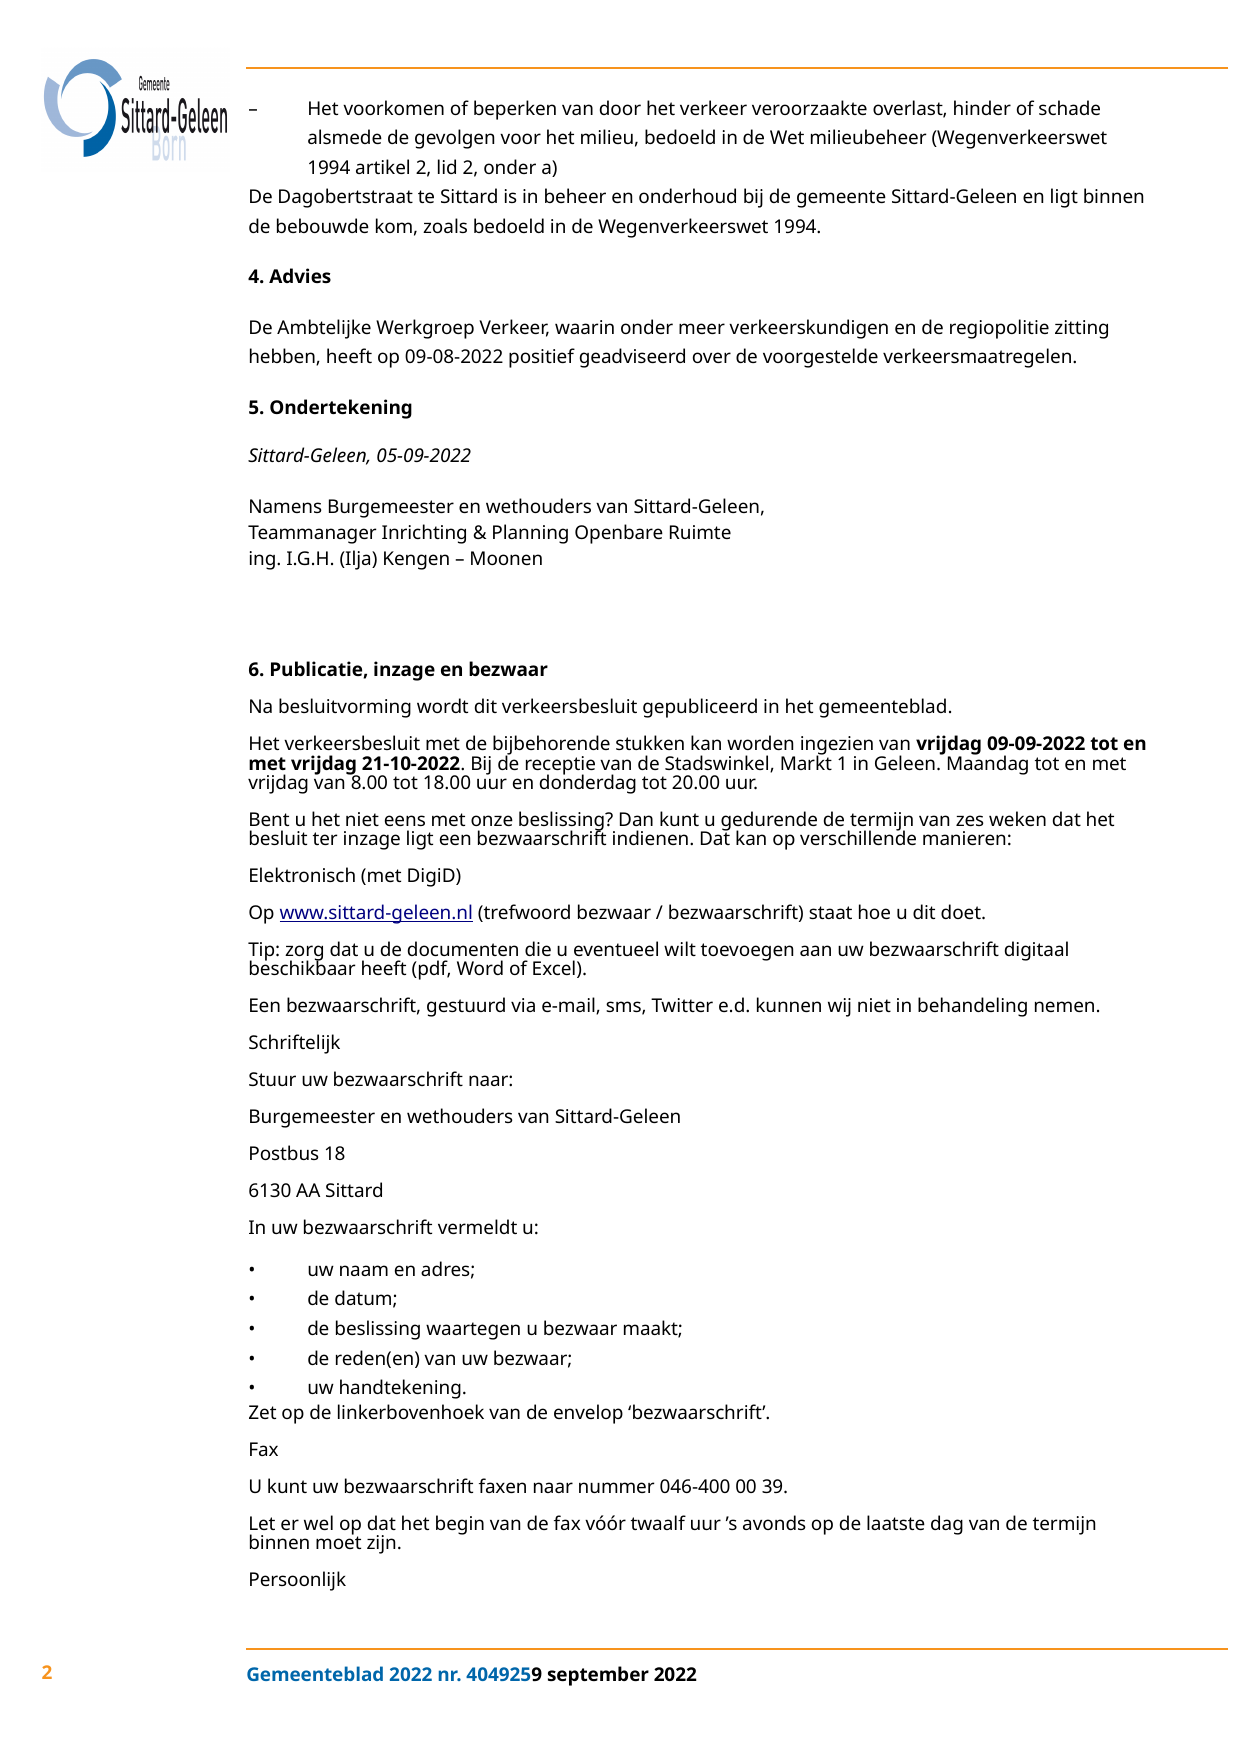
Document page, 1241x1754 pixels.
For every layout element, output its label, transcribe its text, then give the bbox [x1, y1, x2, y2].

text U kunt uw bezwaarschrift faxen naar nummer 046-400 00 39. [248, 1478, 1152, 1497]
text Burgemeester en wethouders van Sittard-Geleen [248, 1108, 1152, 1127]
text Elektronisch (met DigiD) [248, 867, 1152, 886]
text Namens Burgemeester en wethouders van Sittard-Geleen, [248, 493, 1152, 519]
text ing. I.G.H. (Ilja) Kengen – Moonen [248, 545, 1152, 570]
text In uw bezwaarschrift vermeldt u: [248, 1219, 1152, 1238]
text Persoonlijk [248, 1571, 1152, 1590]
text Stuur uw bezwaarschrift naar: [248, 1071, 1152, 1090]
text De Dagobertstraat te Sittard is in beheer en onderhoud bij de gemeente Sittard-Geleen en ligt binnen de bebouwde kom, zoals bedoeld in de Wegenverkeerswet 1994. [248, 183, 1152, 239]
text Het verkeersbesluit met de bijbehorende stukken kan worden ingezien van vrijdag 09-09-2022 tot en met vrijdag 21-10-2022. Bij de receptie van de Stadswinkel, Markt 1 in Geleen. Maandag tot en met vrijdag van 8.00 tot 18.00 uur en donderdag tot 20.00 uur. [248, 735, 1152, 793]
list Het voorkomen of beperken van door het verkeer veroorzaakte overlast, hinder of schade alsmede de gevolgen voor het milieu, bedoeld in de Wet milieubeheer (Wegenverkeerswet 1994 artikel 2, lid 2, onder a) [248, 95, 1152, 180]
list de datum; [248, 1286, 1152, 1311]
text Tip: zorg dat u de documenten die u eventueel wilt toevoegen aan uw bezwaarschrift digitaal beschikbaar heeft (pdf, Word of Excel). [248, 941, 1152, 979]
text Na besluitvorming wordt dit verkeersbesluit gepubliceerd in het gemeenteblad. [248, 698, 1152, 717]
picture [41, 47, 231, 172]
text 6130 AA Sittard [248, 1182, 1152, 1201]
text Fax [248, 1441, 1152, 1460]
text 6. Publicatie, inzage en bezwaar [248, 661, 1152, 681]
text 5. Ondertekening [248, 394, 1152, 420]
text De Ambtelijke Werkgroep Verkeer, waarin onder meer verkeerskundigen en de regiopolitie zitting hebben, heeft op 09-08-2022 positief geadviseerd over de voorgestelde verkeersmaatregelen. [248, 314, 1152, 369]
text Teammanager Inrichting & Planning Openbare Ruimte [248, 519, 1152, 545]
text Een bezwaarschrift, gestuurd via e-mail, sms, Twitter e.d. kunnen wij niet in behandeling nemen. [248, 997, 1152, 1016]
list de reden(en) van uw bezwaar; [248, 1345, 1152, 1371]
list uw handtekening. [248, 1374, 1152, 1400]
list uw naam en adres; [248, 1256, 1152, 1282]
text Op www.sittard-geleen.nl (trefwoord bezwaar / bezwaarschrift) staat hoe u dit doet. [248, 904, 1152, 923]
text Sittard-Geleen, 05-09-2022 [248, 442, 1152, 467]
text Let er wel op dat het begin van de fax vóór twaalf uur ’s avonds op de laatste dag van de termijn binnen moet zijn. [248, 1515, 1152, 1553]
list de beslissing waartegen u bezwaar maakt; [248, 1315, 1152, 1341]
text Postbus 18 [248, 1145, 1152, 1164]
text Schriftelijk [248, 1034, 1152, 1053]
text 4. Advies [248, 263, 1152, 289]
text Bent u het niet eens met onze beslissing? Dan kunt u gedurende de termijn van zes weken dat het besluit ter inzage ligt een bezwaarschrift indienen. Dat kan op verschillende manieren: [248, 811, 1152, 849]
text Zet op de linkerbovenhoek van de envelop ‘bezwaarschrift’. [248, 1404, 1152, 1423]
